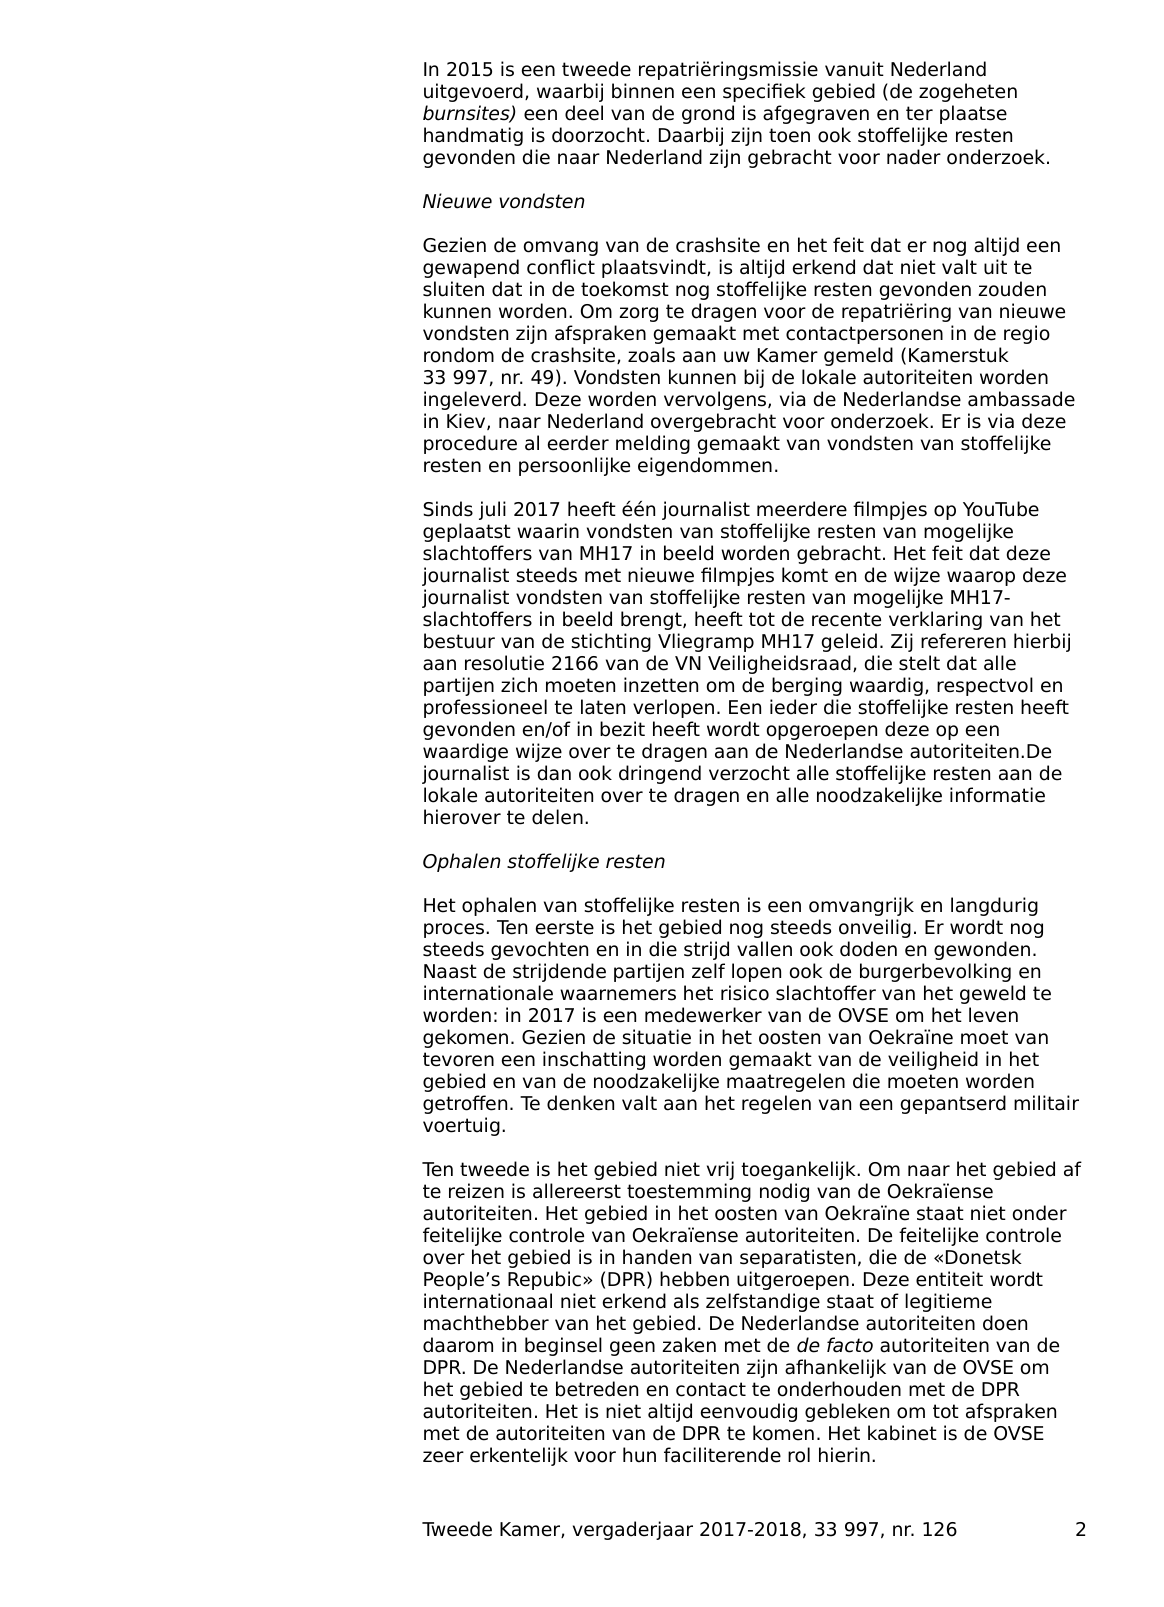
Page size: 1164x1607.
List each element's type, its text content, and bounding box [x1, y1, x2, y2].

text In 2015 is een tweede repatriëringsmissie vanuit Nederland uitgevoerd, waarbij binnen een specifiek gebied (de zogeheten burnsites) een deel van de grond is afgegraven en ter plaatse handmatig is doorzocht. Daarbij zijn toen ook stoffelijke resten gevonden die naar Nederland zijn gebracht voor nader onderzoek. [422, 59, 1087, 169]
text Gezien de omvang van de crashsite en het feit dat er nog altijd een gewapend conflict plaatsvindt, is altijd erkend dat niet valt uit te sluiten dat in de toekomst nog stoffelijke resten gevonden zouden kunnen worden. Om zorg te dragen voor de repatriëring van nieuwe vondsten zijn afspraken gemaakt met contactpersonen in de regio rondom de crashsite, zoals aan uw Kamer gemeld (Kamerstuk 33 997, nr. 49). Vondsten kunnen bij de lokale autoriteiten worden ingeleverd. Deze worden vervolgens, via de Nederlandse ambassade in Kiev, naar Nederland overgebracht voor onderzoek. Er is via deze procedure al eerder melding gemaakt van vondsten van stoffelijke resten en persoonlijke eigendommen. [422, 235, 1087, 477]
text Sinds juli 2017 heeft één journalist meerdere filmpjes op YouTube geplaatst waarin vondsten van stoffelijke resten van mogelijke slachtoffers van MH17 in beeld worden gebracht. Het feit dat deze journalist steeds met nieuwe filmpjes komt en de wijze waarop deze journalist vondsten van stoffelijke resten van mogelijke MH17-slachtoffers in beeld brengt, heeft tot de recente verklaring van het bestuur van de stichting Vliegramp MH17 geleid. Zij refereren hierbij aan resolutie 2166 van de VN Veiligheidsraad, die stelt dat alle partijen zich moeten inzetten om de berging waardig, respectvol en professioneel te laten verlopen. Een ieder die stoffelijke resten heeft gevonden en/of in bezit heeft wordt opgeroepen deze op een waardige wijze over te dragen aan de Nederlandse autoriteiten.De journalist is dan ook dringend verzocht alle stoffelijke resten aan de lokale autoriteiten over te dragen en alle noodzakelijke informatie hierover te delen. [422, 499, 1087, 829]
text Het ophalen van stoffelijke resten is een omvangrijk en langdurig proces. Ten eerste is het gebied nog steeds onveilig. Er wordt nog steeds gevochten en in die strijd vallen ook doden en gewonden. Naast de strijdende partijen zelf lopen ook de burgerbevolking en internationale waarnemers het risico slachtoffer van het geweld te worden: in 2017 is een medewerker van de OVSE om het leven gekomen. Gezien de situatie in het oosten van Oekraïne moet van tevoren een inschatting worden gemaakt van de veiligheid in het gebied en van de noodzakelijke maatregelen die moeten worden getroffen. Te denken valt aan het regelen van een gepantserd militair voertuig. [422, 895, 1087, 1137]
subtitle Nieuwe vondsten [422, 191, 1087, 213]
text Ten tweede is het gebied niet vrij toegankelijk. Om naar het gebied af te reizen is allereerst toestemming nodig van de Oekraïense autoriteiten. Het gebied in het oosten van Oekraïne staat niet onder feitelijke controle van Oekraïense autoriteiten. De feitelijke controle over het gebied is in handen van separatisten, die de «Donetsk People’s Repubic» (DPR) hebben uitgeroepen. Deze entiteit wordt internationaal niet erkend als zelfstandige staat of legitieme machthebber van het gebied. De Nederlandse autoriteiten doen daarom in beginsel geen zaken met de de facto autoriteiten van de DPR. De Nederlandse autoriteiten zijn afhankelijk van de OVSE om het gebied te betreden en contact te onderhouden met de DPR autoriteiten. Het is niet altijd eenvoudig gebleken om tot afspraken met de autoriteiten van de DPR te komen. Het kabinet is de OVSE zeer erkentelijk voor hun faciliterende rol hierin. [422, 1159, 1087, 1467]
subtitle Ophalen stoffelijke resten [422, 851, 1087, 873]
